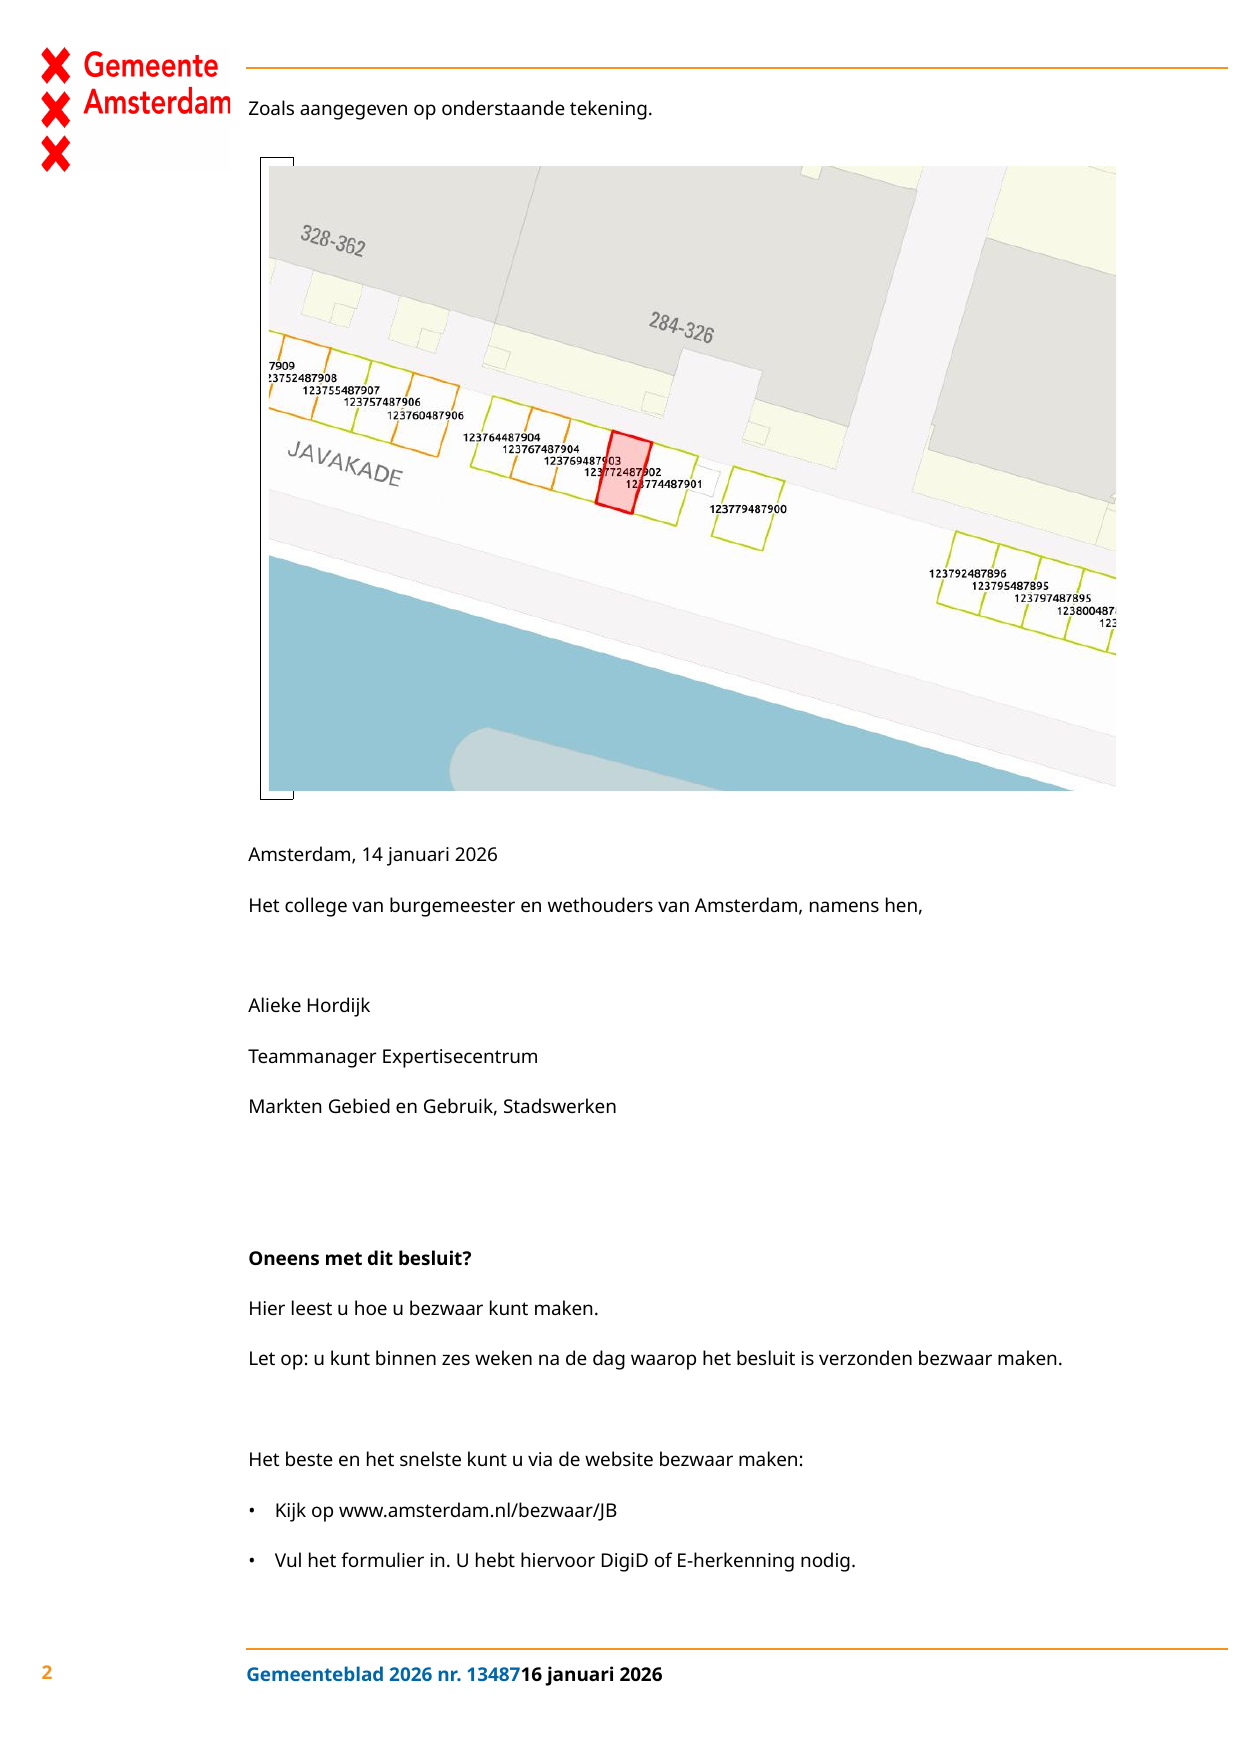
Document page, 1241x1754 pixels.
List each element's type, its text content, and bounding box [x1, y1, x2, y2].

text Markten Gebied en Gebruik, Stadswerken [248, 1093, 1152, 1119]
text • Kijk op www.amsterdam.nl/bezwaar/JB [248, 1497, 1152, 1522]
text • Vul het formulier in. U hebt hiervoor DigiD of E-herkenning nodig. [248, 1547, 1152, 1573]
text Let op: u kunt binnen zes weken na de dag waarop het besluit is verzonden bezwaar maken. [248, 1346, 1152, 1371]
text Hier leest u hoe u bezwaar kunt maken. [248, 1295, 1152, 1321]
text Zoals aangegeven op onderstaande tekening. [248, 95, 1152, 121]
text Oneens met dit besluit? [248, 1245, 1152, 1270]
text Teammanager Expertisecentrum [248, 1043, 1152, 1069]
picture [41, 47, 231, 172]
text Alieke Hordijk [248, 993, 1152, 1018]
picture [268, 166, 1117, 791]
text Het college van burgemeester en wethouders van Amsterdam, namens hen, [248, 892, 1152, 917]
text Het beste en het snelste kunt u via de website bezwaar maken: [248, 1446, 1152, 1472]
text Amsterdam, 14 januari 2026 [248, 841, 1152, 867]
